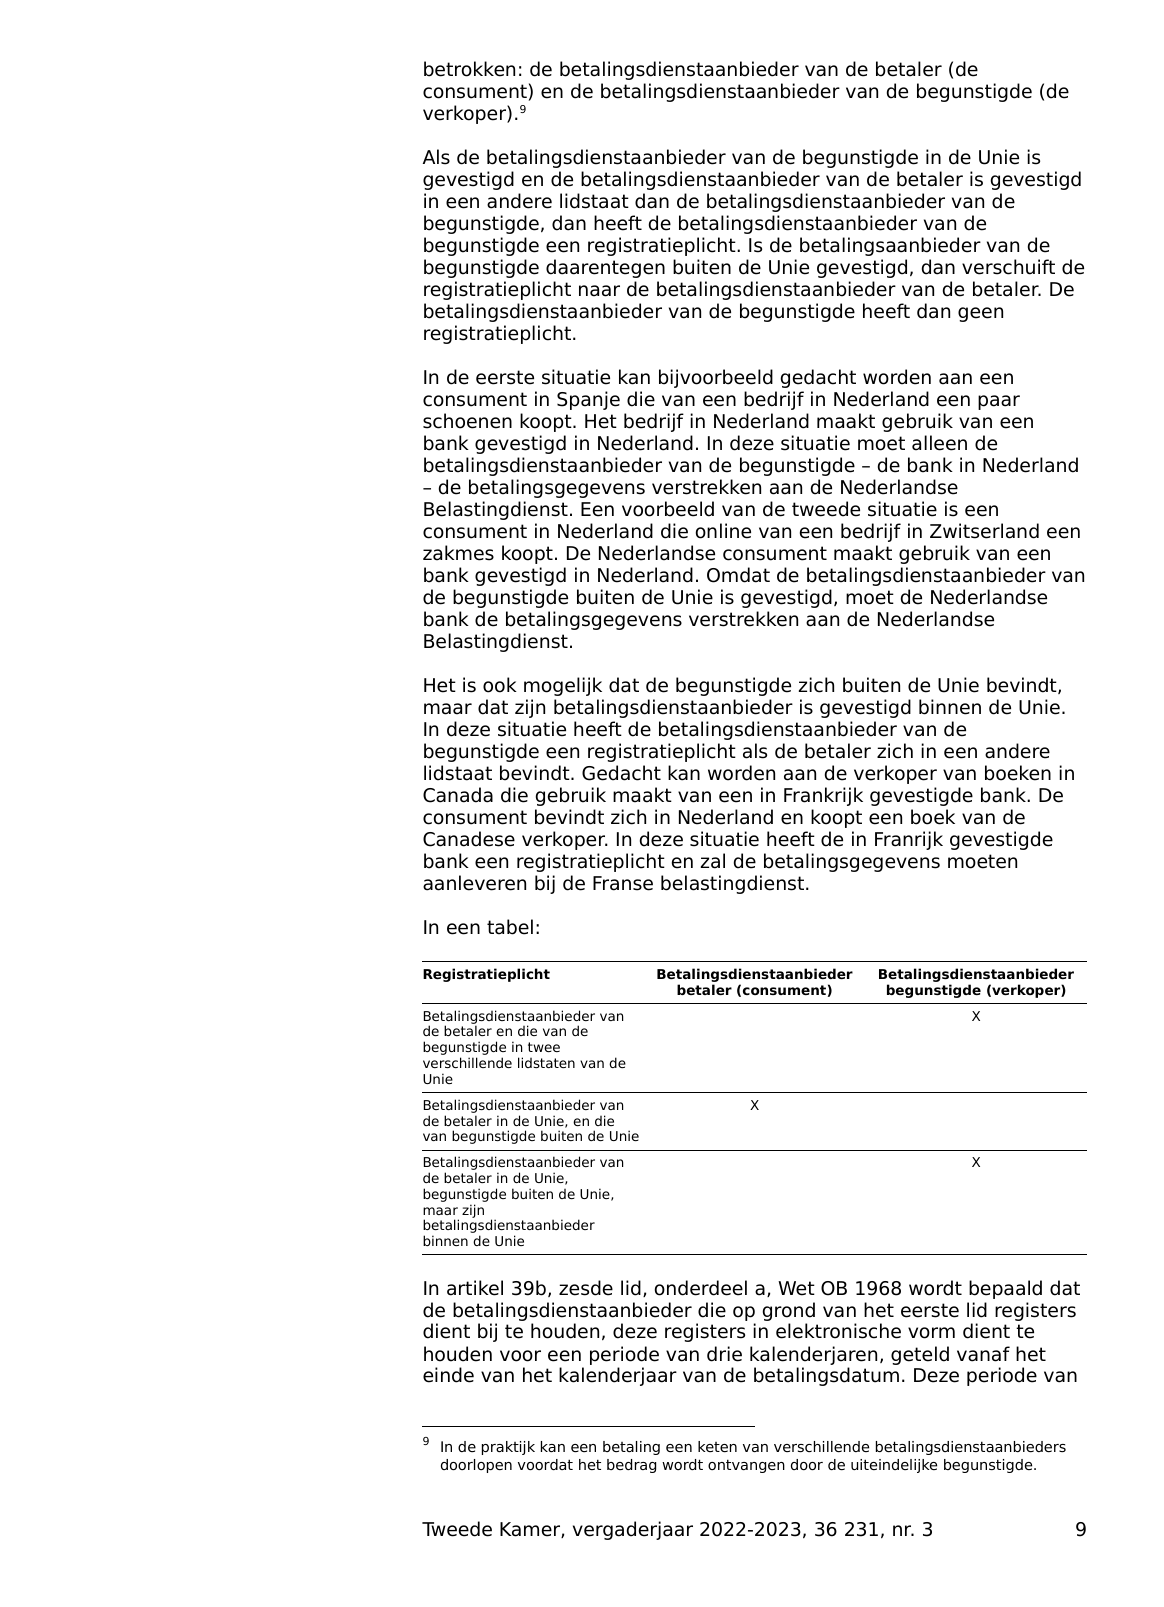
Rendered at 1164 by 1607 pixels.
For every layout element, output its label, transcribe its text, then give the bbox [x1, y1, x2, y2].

table_header Betalingsdienstaanbieder betaler (consument) [644, 962, 865, 1003]
text In de praktijk kan een betaling een keten van verschillende betalingsdienstaanbieders doorlopen voordat het bedrag wordt ontvangen door de uiteindelijke begunstigde. [422, 1435, 1087, 1474]
table_cell X [644, 1093, 865, 1149]
text betrokken: de betalingsdienstaanbieder van de betaler (de consument) en de betalingsdienstaanbieder van de begunstigde (de verkoper). [422, 59, 1087, 125]
text Als de betalingsdienstaanbieder van de begunstigde in de Unie is gevestigd en de betalingsdienstaanbieder van de betaler is gevestigd in een andere lidstaat dan de betalingsdienstaanbieder van de begunstigde, dan heeft de betalingsdienstaanbieder van de begunstigde een registratieplicht. Is de betalingsaanbieder van de begunstigde daarentegen buiten de Unie gevestigd, dan verschuift de registratieplicht naar de betalingsdienstaanbieder van de betaler. De betalingsdienstaanbieder van de begunstigde heeft dan geen registratieplicht. [422, 147, 1087, 345]
text Het is ook mogelijk dat de begunstigde zich buiten de Unie bevindt, maar dat zijn betalingsdienstaanbieder is gevestigd binnen de Unie. In deze situatie heeft de betalingsdienstaanbieder van de begunstigde een registratieplicht als de betaler zich in een andere lidstaat bevindt. Gedacht kan worden aan de verkoper van boeken in Canada die gebruik maakt van een in Frankrijk gevestigde bank. De consument bevindt zich in Nederland en koopt een boek van de Canadese verkoper. In deze situatie heeft de in Franrijk gevestigde bank een registratieplicht en zal de betalingsgegevens moeten aanleveren bij de Franse belastingdienst. [422, 675, 1087, 895]
table_cell Betalingsdienstaanbieder van de betaler in de Unie, en die van begunstigde buiten de Unie [422, 1093, 644, 1149]
text In artikel 39b, zesde lid, onderdeel a, Wet OB 1968 wordt bepaald dat de betalingsdienstaanbieder die op grond van het eerste lid registers dient bij te houden, deze registers in elektronische vorm dient te houden voor een periode van drie kalenderjaren, geteld vanaf het einde van het kalenderjaar van de betalingsdatum. Deze periode van [422, 1277, 1087, 1387]
table_cell X [865, 1151, 1087, 1254]
table_cell Betalingsdienstaanbieder van de betaler en die van de begunstigde in twee verschillende lidstaten van de Unie [422, 1004, 644, 1092]
table_cell [644, 1004, 865, 1092]
table_cell X [865, 1004, 1087, 1092]
text In een tabel: [422, 917, 1087, 939]
text In de eerste situatie kan bijvoorbeeld gedacht worden aan een consument in Spanje die van een bedrijf in Nederland een paar schoenen koopt. Het bedrijf in Nederland maakt gebruik van een bank gevestigd in Nederland. In deze situatie moet alleen de betalingsdienstaanbieder van de begunstigde – de bank in Nederland – de betalingsgegevens verstrekken aan de Nederlandse Belastingdienst. Een voorbeeld van de tweede situatie is een consument in Nederland die online van een bedrijf in Zwitserland een zakmes koopt. De Nederlandse consument maakt gebruik van een bank gevestigd in Nederland. Omdat de betalingsdienstaanbieder van de begunstigde buiten de Unie is gevestigd, moet de Nederlandse bank de betalingsgegevens verstrekken aan de Nederlandse Belastingdienst. [422, 367, 1087, 653]
table_cell Betalingsdienstaanbieder van de betaler in de Unie, begunstigde buiten de Unie, maar zijn betalingsdienstaanbieder binnen de Unie [422, 1151, 644, 1254]
table_cell [865, 1093, 1087, 1149]
table_cell [644, 1151, 865, 1254]
table_header Registratieplicht [422, 962, 644, 1003]
table_header Betalingsdienstaanbieder begunstigde (verkoper) [865, 962, 1087, 1003]
